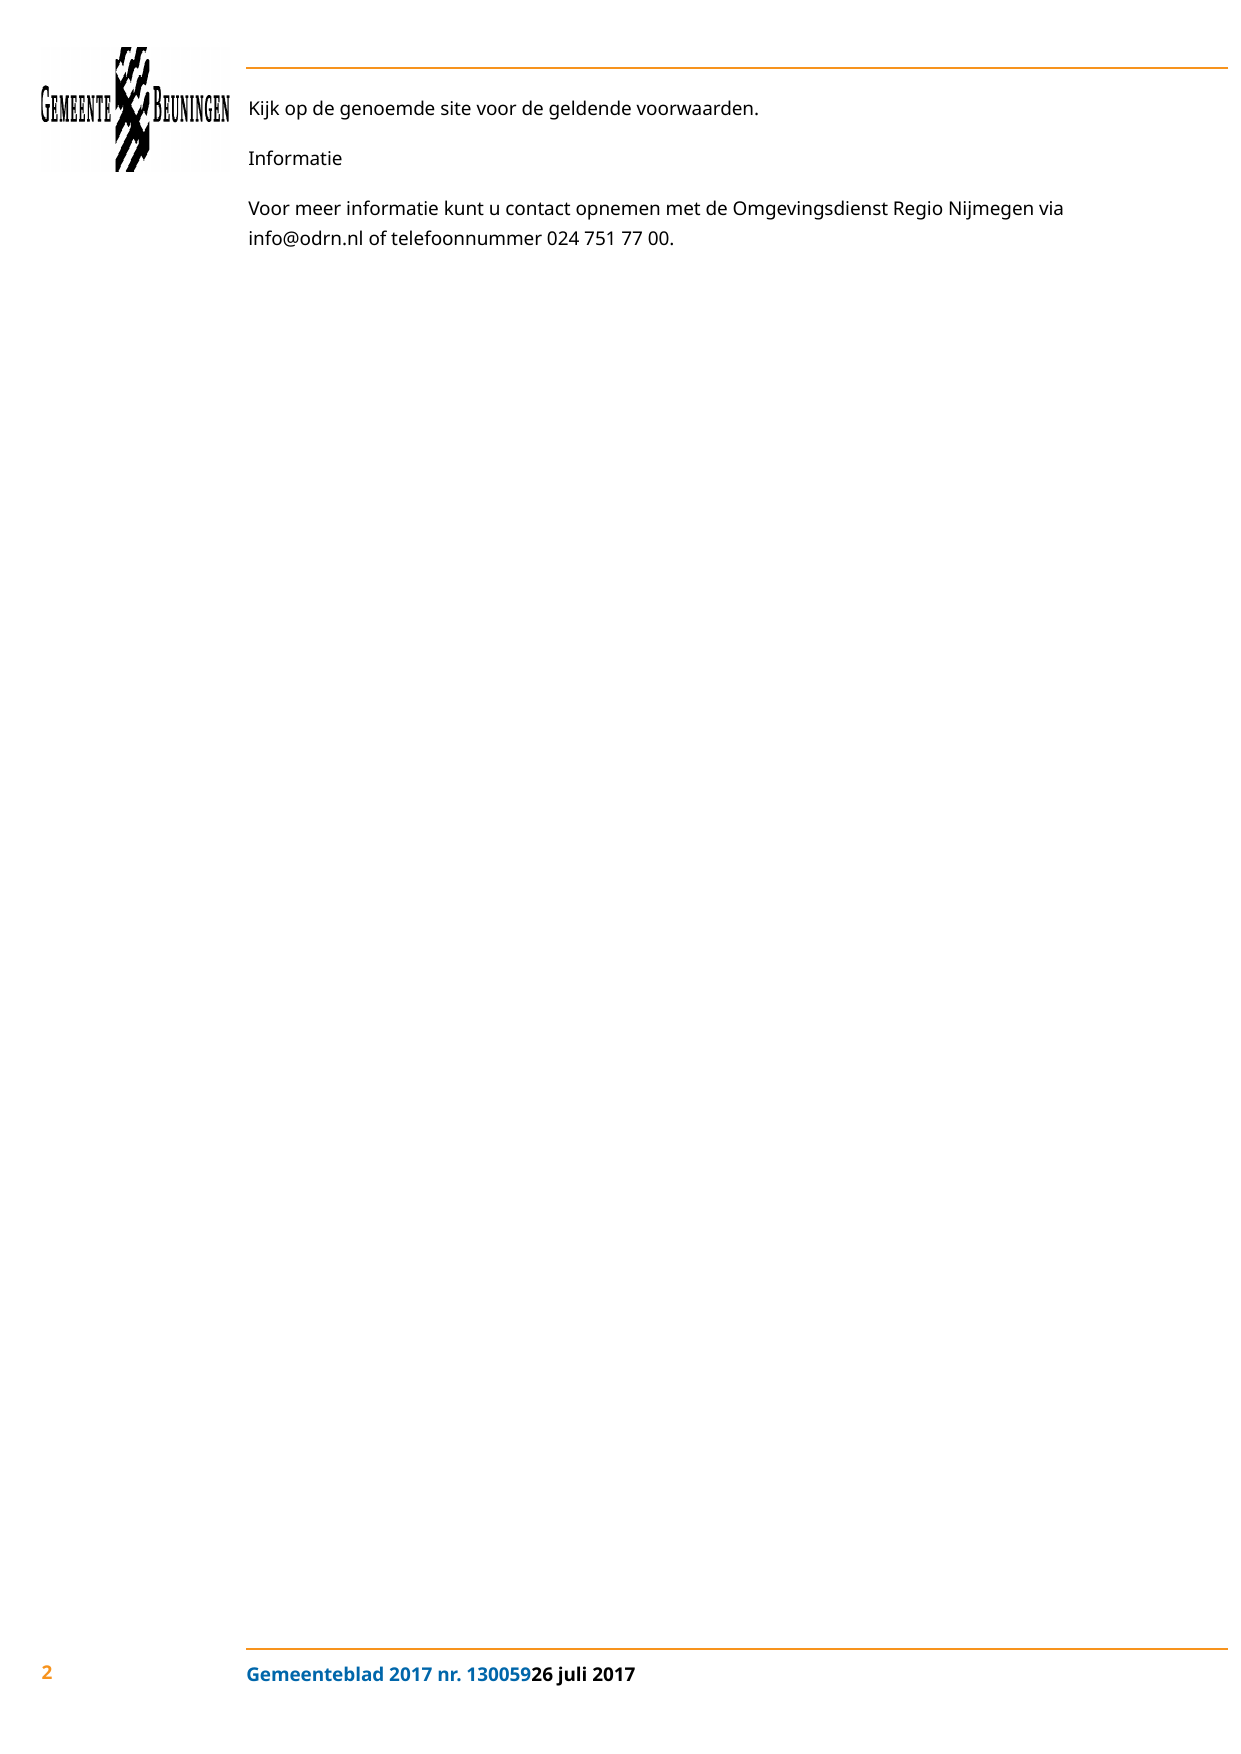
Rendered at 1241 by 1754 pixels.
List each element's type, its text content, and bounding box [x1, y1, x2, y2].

text Kijk op de genoemde site voor de geldende voorwaarden. [248, 95, 1152, 121]
picture [41, 47, 231, 172]
text Informatie [248, 145, 1152, 171]
text Voor meer informatie kunt u contact opnemen met de Omgevingsdienst Regio Nijmegen via info@odrn.nl of telefoonnummer 024 751 77 00. [248, 196, 1152, 251]
